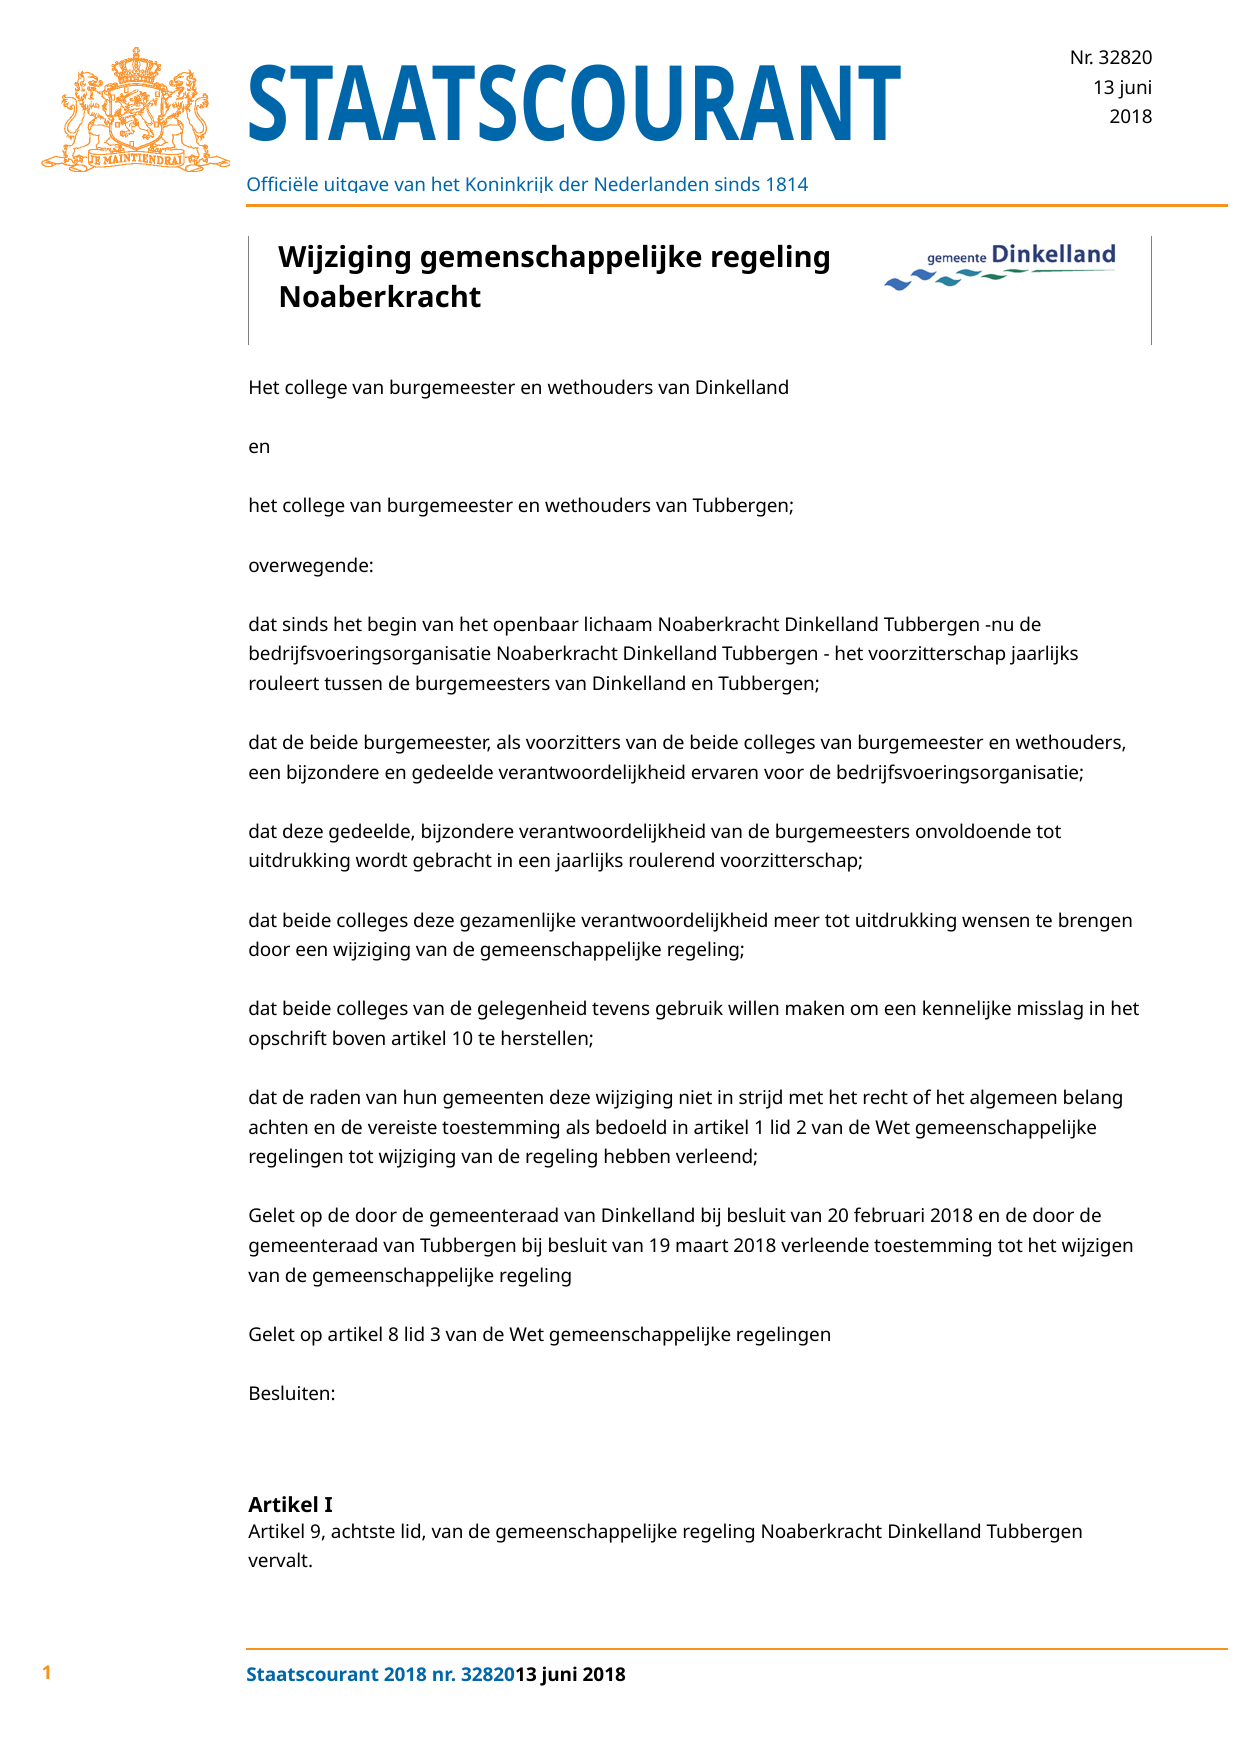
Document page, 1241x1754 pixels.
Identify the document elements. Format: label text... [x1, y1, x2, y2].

text dat deze gedeelde, bijzondere verantwoordelijkheid van de burgemeesters onvoldoende tot uitdrukking wordt gebracht in een jaarlijks roulerend voorzitterschap; [248, 818, 1152, 873]
text dat de raden van hun gemeenten deze wijziging niet in strijd met het recht of het algemeen belang achten en de vereiste toestemming als bedoeld in artikel 1 lid 2 van de Wet gemeenschappelijke regelingen tot wijziging van de regeling hebben verleend; [248, 1084, 1152, 1169]
text het college van burgemeester en wethouders van Tubbergen; [248, 493, 1152, 518]
text dat sinds het begin van het openbaar lichaam Noaberkracht Dinkelland Tubbergen -nu de bedrijfsvoeringsorganisatie Noaberkracht Dinkelland Tubbergen - het voorzitterschap jaarlijks rouleert tussen de burgemeesters van Dinkelland en Tubbergen; [248, 611, 1152, 696]
text Gelet op artikel 8 lid 3 van de Wet gemeenschappelijke regelingen [248, 1321, 1152, 1347]
text Besluiten: [248, 1380, 1152, 1406]
text Artikel I [248, 1490, 1152, 1518]
table_header [850, 236, 1151, 345]
text overwegende: [248, 552, 1152, 577]
text dat beide colleges deze gezamenlijke verantwoordelijkheid meer tot uitdrukking wensen te brengen door een wijziging van de gemeenschappelijke regeling; [248, 907, 1152, 962]
text Het college van burgemeester en wethouders van Dinkelland [248, 374, 1152, 400]
picture [882, 236, 1119, 296]
text Artikel 9, achtste lid, van de gemeenschappelijke regeling Noaberkracht Dinkelland Tubbergen vervalt. [248, 1518, 1152, 1573]
picture [41, 47, 231, 172]
text dat beide colleges van de gelegenheid tevens gebruik willen maken om een kennelijke misslag in het opschrift boven artikel 10 te herstellen; [248, 996, 1152, 1051]
text dat de beide burgemeester, als voorzitters van de beide colleges van burgemeester en wethouders, een bijzondere en gedeelde verantwoordelijkheid ervaren voor de bedrijfsvoeringsorganisatie; [248, 729, 1152, 784]
text en [248, 433, 1152, 459]
table_header Wijziging gemenschappelijke regeling Noaberkracht [249, 236, 850, 345]
text Gelet op de door de gemeenteraad van Dinkelland bij besluit van 20 februari 2018 en de door de gemeenteraad van Tubbergen bij besluit van 19 maart 2018 verleende toestemming tot het wijzigen van de gemeenschappelijke regeling [248, 1203, 1152, 1287]
